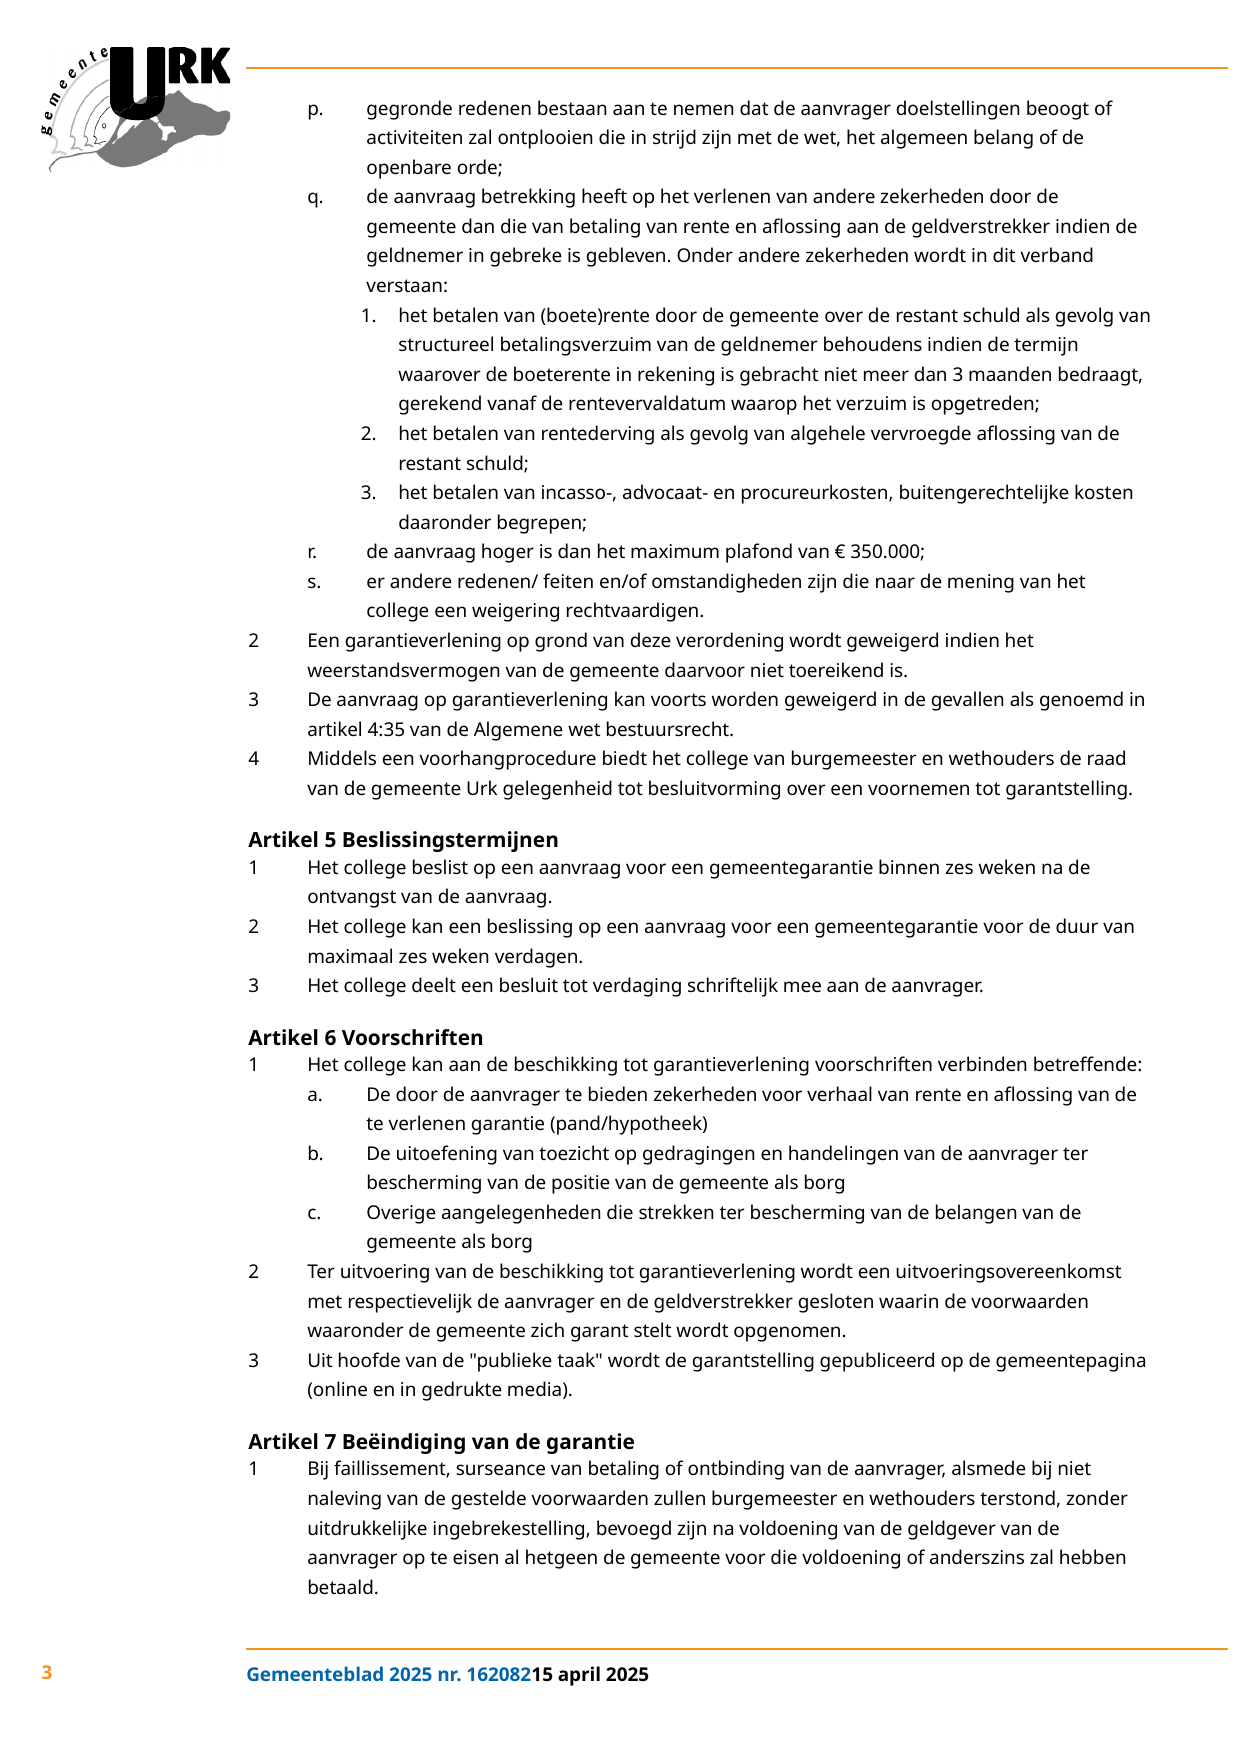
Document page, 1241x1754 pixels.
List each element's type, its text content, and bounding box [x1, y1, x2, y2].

picture [41, 47, 231, 172]
list De door de aanvrager te bieden zekerheden voor verhaal van rente en aflossing van de te verlenen garantie (pand/hypotheek) [307, 1081, 1152, 1136]
text Artikel 7 Beëindiging van de garantie [248, 1427, 1152, 1456]
list De uitoefening van toezicht op gedragingen en handelingen van de aanvrager ter bescherming van de positie van de gemeente als borg [307, 1140, 1152, 1195]
list het betalen van (boete)rente door de gemeente over de restant schuld als gevolg van structureel betalingsverzuim van de geldnemer behoudens indien de termijn waarover de boeterente in rekening is gebracht niet meer dan 3 maanden bedraagt, gerekend vanaf de rentevervaldatum waarop het verzuim is opgetreden; [361, 302, 1152, 416]
list Ter uitvoering van de beschikking tot garantieverlening wordt een uitvoeringsovereenkomst met respectievelijk de aanvrager en de geldverstrekker gesloten waarin de voorwaarden waaronder de gemeente zich garant stelt wordt opgenomen. [248, 1258, 1152, 1343]
list Het college beslist op een aanvraag voor een gemeentegarantie binnen zes weken na de ontvangst van de aanvraag. [248, 854, 1152, 909]
list de aanvraag betrekking heeft op het verlenen van andere zekerheden door de gemeente dan die van betaling van rente en aflossing aan de geldverstrekker indien de geldnemer in gebreke is gebleven. Onder andere zekerheden wordt in dit verband verstaan: [307, 183, 1152, 298]
list Middels een voorhangprocedure biedt het college van burgemeester en wethouders de raad van de gemeente Urk gelegenheid tot besluitvorming over een voornemen tot garantstelling. [248, 746, 1152, 801]
list Uit hoofde van de "publieke taak" wordt de garantstelling gepubliceerd op de gemeentepagina (online en in gedrukte media). [248, 1347, 1152, 1402]
list Het college deelt een besluit tot verdaging schriftelijk mee aan de aanvrager. [248, 972, 1152, 998]
list Het college kan aan de beschikking tot garantieverlening voorschriften verbinden betreffende: [248, 1051, 1152, 1077]
list gegronde redenen bestaan aan te nemen dat de aanvrager doelstellingen beoogt of activiteiten zal ontplooien die in strijd zijn met de wet, het algemeen belang of de openbare orde; [307, 95, 1152, 180]
list Het college kan een beslissing op een aanvraag voor een gemeentegarantie voor de duur van maximaal zes weken verdagen. [248, 913, 1152, 968]
text Artikel 6 Voorschriften [248, 1023, 1152, 1051]
list er andere redenen/ feiten en/of omstandigheden zijn die naar de mening van het college een weigering rechtvaardigen. [307, 568, 1152, 623]
list het betalen van rentederving als gevolg van algehele vervroegde aflossing van de restant schuld; [361, 420, 1152, 476]
list De aanvraag op garantieverlening kan voorts worden geweigerd in de gevallen als genoemd in artikel 4:35 van de Algemene wet bestuursrecht. [248, 686, 1152, 742]
list Een garantieverlening op grond van deze verordening wordt geweigerd indien het weerstandsvermogen van de gemeente daarvoor niet toereikend is. [248, 627, 1152, 683]
text Artikel 5 Beslissingstermijnen [248, 826, 1152, 854]
list Bij faillissement, surseance van betaling of ontbinding van de aanvrager, alsmede bij niet naleving van de gestelde voorwaarden zullen burgemeester en wethouders terstond, zonder uitdrukkelijke ingebrekestelling, bevoegd zijn na voldoening van de geldgever van de aanvrager op te eisen al hetgeen de gemeente voor die voldoening of anderszins zal hebben betaald. [248, 1456, 1152, 1599]
list het betalen van incasso-, advocaat- en procureurkosten, buitengerechtelijke kosten daaronder begrepen; [361, 479, 1152, 535]
list de aanvraag hoger is dan het maximum plafond van € 350.000; [307, 538, 1152, 564]
list Overige aangelegenheden die strekken ter bescherming van de belangen van de gemeente als borg [307, 1199, 1152, 1254]
